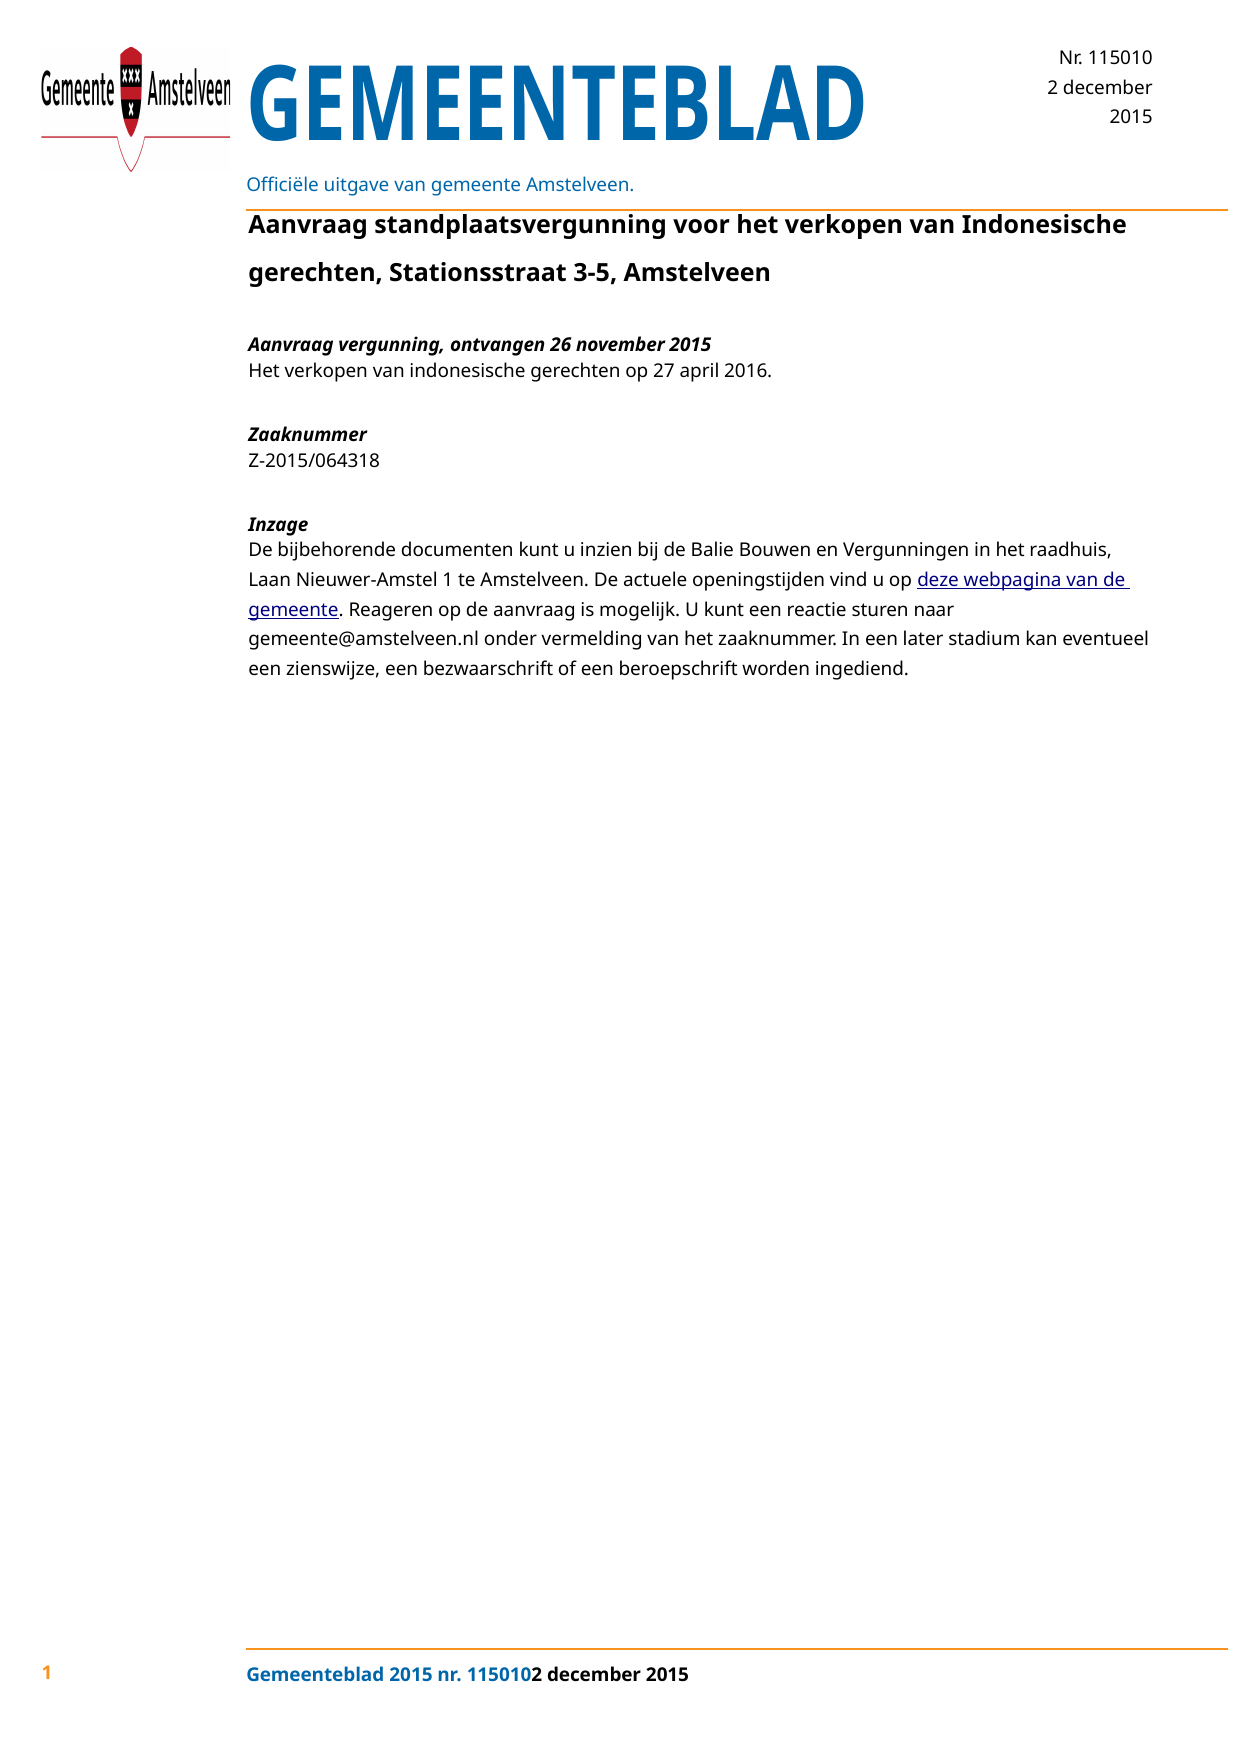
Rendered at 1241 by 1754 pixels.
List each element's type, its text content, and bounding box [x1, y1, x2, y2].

picture [41, 47, 231, 172]
text Het verkopen van indonesische gerechten op 27 april 2016. [248, 357, 1152, 383]
text Zaaknummer [248, 421, 1152, 447]
text Aanvraag vergunning, ontvangen 26 november 2015 [248, 331, 1152, 357]
text Inzage [248, 511, 1152, 537]
text Z-2015/064318 [248, 447, 1152, 473]
text Aanvraag standplaatsvergunning voor het verkopen van Indonesische gerechten, Stationsstraat 3-5, Amstelveen [248, 211, 1152, 288]
text De bijbehorende documenten kunt u inzien bij de Balie Bouwen en Vergunningen in het raadhuis, Laan Nieuwer-Amstel 1 te Amstelveen. De actuele openingstijden vind u op deze webpagina van de gemeente. Reageren op de aanvraag is mogelijk. U kunt een reactie sturen naar gemeente@amstelveen.nl onder vermelding van het zaaknummer. In een later stadium kan eventueel een zienswijze, een bezwaarschrift of een beroepschrift worden ingediend. [248, 537, 1152, 681]
